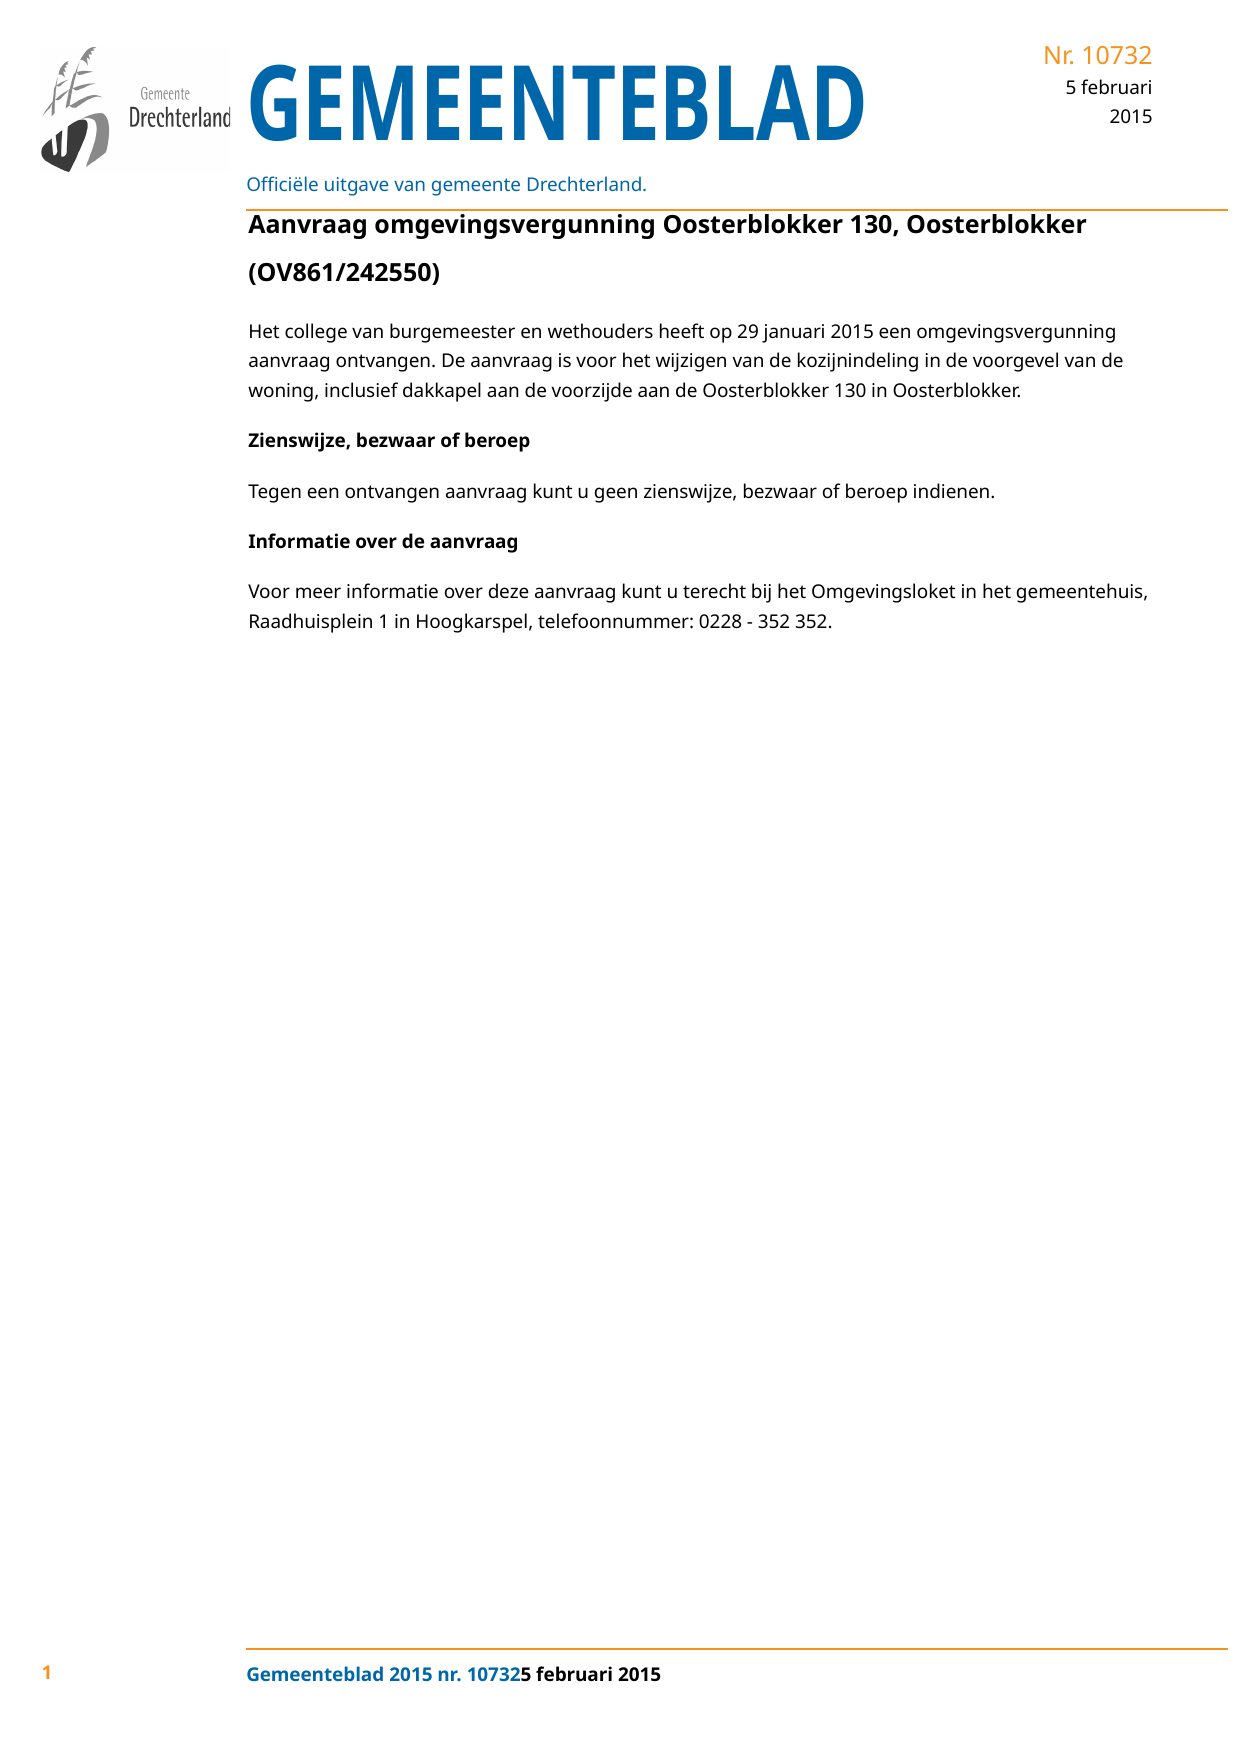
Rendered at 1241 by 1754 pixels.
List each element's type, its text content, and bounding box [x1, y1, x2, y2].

text Aanvraag omgevingsvergunning Oosterblokker 130, Oosterblokker (OV861/242550) [248, 211, 1152, 288]
picture [41, 47, 231, 172]
text Tegen een ontvangen aanvraag kunt u geen zienswijze, bezwaar of beroep indienen. [248, 478, 1152, 504]
text Het college van burgemeester en wethouders heeft op 29 januari 2015 een omgevingsvergunning aanvraag ontvangen. De aanvraag is voor het wijzigen van de kozijnindeling in de voorgevel van de woning, inclusief dakkapel aan de voorzijde aan de Oosterblokker 130 in Oosterblokker. [248, 318, 1152, 403]
text Informatie over de aanvraag [248, 528, 1152, 554]
text Zienswijze, bezwaar of beroep [248, 427, 1152, 453]
text Voor meer informatie over deze aanvraag kunt u terecht bij het Omgevingsloket in het gemeentehuis, Raadhuisplein 1 in Hoogkarspel, telefoonnummer: 0228 - 352 352. [248, 579, 1152, 634]
